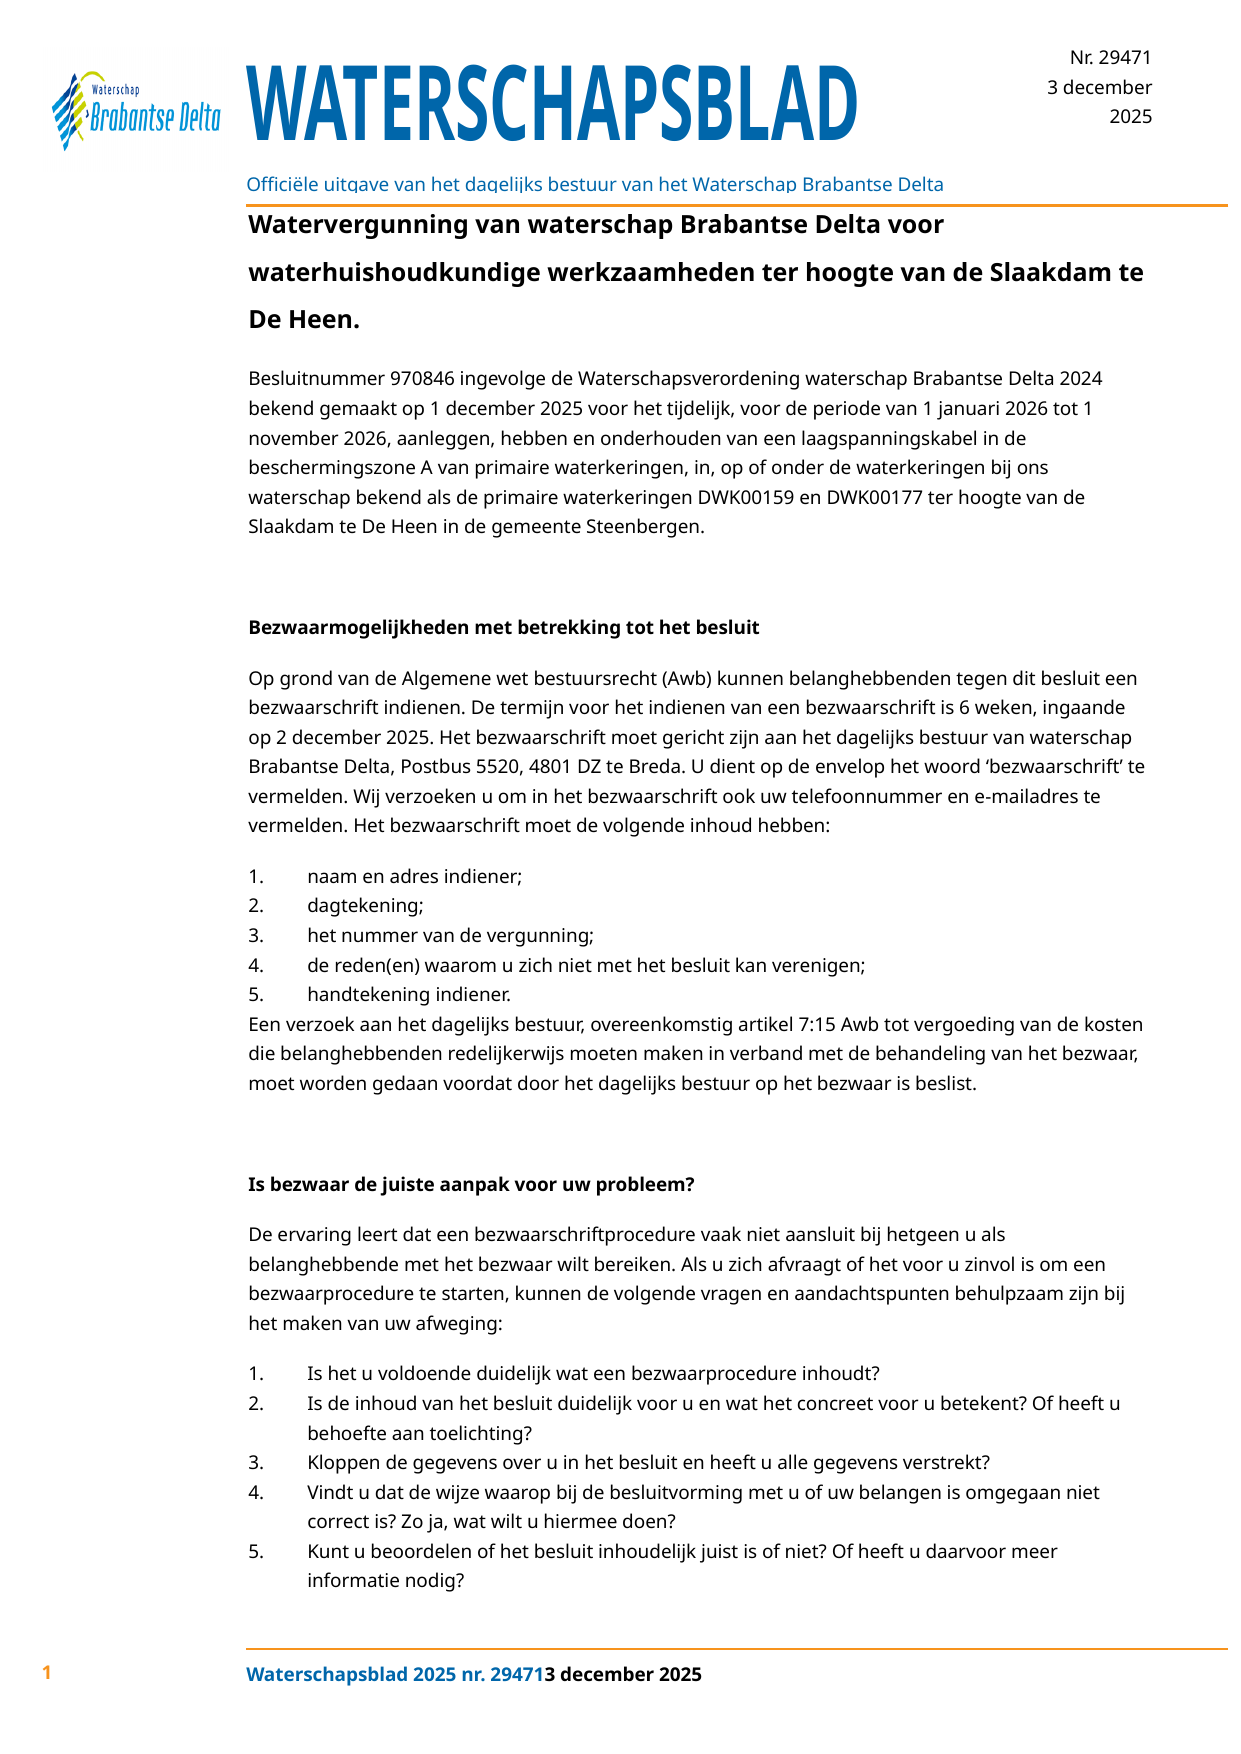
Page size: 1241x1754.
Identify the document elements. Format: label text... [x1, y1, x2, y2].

text De ervaring leert dat een bezwaarschriftprocedure vaak niet aansluit bij hetgeen u als belanghebbende met het bezwaar wilt bereiken. Als u zich afvraagt of het voor u zinvol is om een bezwaarprocedure te starten, kunnen de volgende vragen en aandachtspunten behulpzaam zijn bij het maken van uw afweging: [248, 1221, 1152, 1336]
list Vindt u dat de wijze waarop bij de besluitvorming met u of uw belangen is omgegaan niet correct is? Zo ja, wat wilt u hiermee doen? [248, 1479, 1152, 1534]
picture [41, 47, 231, 172]
text Is bezwaar de juiste aanpak voor uw probleem? [248, 1171, 1152, 1197]
list het nummer van de vergunning; [248, 922, 1152, 948]
list Kunt u beoordelen of het besluit inhoudelijk juist is of niet? Of heeft u daarvoor meer informatie nodig? [248, 1538, 1152, 1593]
text Besluitnummer 970846 ingevolge de Waterschapsverordening waterschap Brabantse Delta 2024 bekend gemaakt op 1 december 2025 voor het tijdelijk, voor de periode van 1 januari 2026 tot 1 november 2026, aanleggen, hebben en onderhouden van een laagspanningskabel in de beschermingszone A van primaire waterkeringen, in, op of onder de waterkeringen bij ons waterschap bekend als de primaire waterkeringen DWK00159 en DWK00177 ter hoogte van de Slaakdam te De Heen in de gemeente Steenbergen. [248, 366, 1152, 539]
list naam en adres indiener; [248, 863, 1152, 889]
text Bezwaarmogelijkheden met betrekking tot het besluit [248, 614, 1152, 640]
list dagtekening; [248, 893, 1152, 918]
list de reden(en) waarom u zich niet met het besluit kan verenigen; [248, 952, 1152, 977]
list Is het u voldoende duidelijk wat een bezwaarprocedure inhoudt? [248, 1361, 1152, 1386]
list Is de inhoud van het besluit duidelijk voor u en wat het concreet voor u betekent? Of heeft u behoefte aan toelichting? [248, 1390, 1152, 1445]
text Op grond van de Algemene wet bestuursrecht (Awb) kunnen belanghebbenden tegen dit besluit een bezwaarschrift indienen. De termijn voor het indienen van een bezwaarschrift is 6 weken, ingaande op 2 december 2025. Het bezwaarschrift moet gericht zijn aan het dagelijks bestuur van waterschap Brabantse Delta, Postbus 5520, 4801 DZ te Breda. U dient op de envelop het woord ‘bezwaarschrift’ te vermelden. Wij verzoeken u om in het bezwaarschrift ook uw telefoonnummer en e‑mailadres te vermelden. Het bezwaarschrift moet de volgende inhoud hebben: [248, 665, 1152, 838]
text Een verzoek aan het dagelijks bestuur, overeenkomstig artikel 7:15 Awb tot vergoeding van de kosten die belanghebbenden redelijkerwijs moeten maken in verband met de behandeling van het bezwaar, moet worden gedaan voordat door het dagelijks bestuur op het bezwaar is beslist. [248, 1011, 1152, 1096]
text Watervergunning van waterschap Brabantse Delta voor waterhuishoudkundige werkzaamheden ter hoogte van de Slaakdam te De Heen. [248, 207, 1152, 336]
list Kloppen de gegevens over u in het besluit en heeft u alle gegevens verstrekt? [248, 1449, 1152, 1475]
list handtekening indiener. [248, 981, 1152, 1007]
